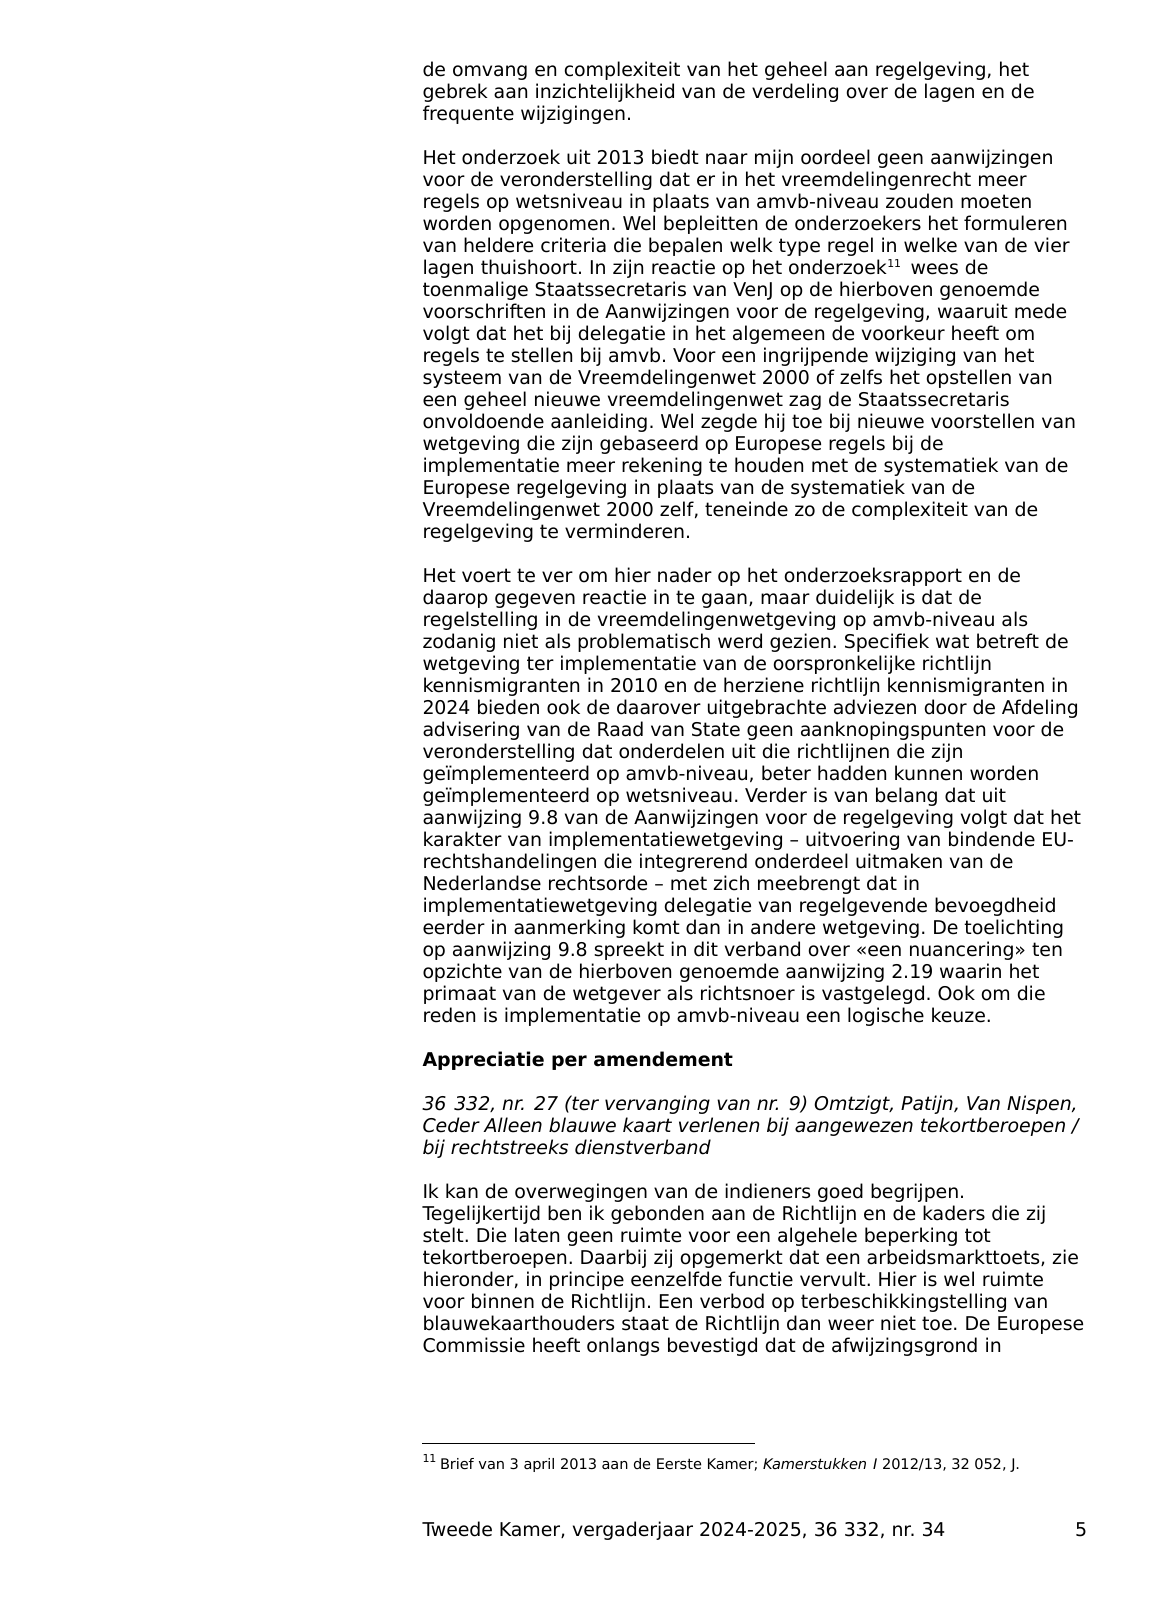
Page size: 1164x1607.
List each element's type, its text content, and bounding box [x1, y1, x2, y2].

text Brief van 3 april 2013 aan de Eerste Kamer; Kamerstukken I 2012/13, 32 052, J. [422, 1452, 1087, 1474]
text Ik kan de overwegingen van de indieners goed begrijpen. Tegelijkertijd ben ik gebonden aan de Richtlijn en de kaders die zij stelt. Die laten geen ruimte voor een algehele beperking tot tekortberoepen. Daarbij zij opgemerkt dat een arbeidsmarkttoets, zie hieronder, in principe eenzelfde functie vervult. Hier is wel ruimte voor binnen de Richtlijn. Een verbod op terbeschikkingstelling van blauwekaarthouders staat de Richtlijn dan weer niet toe. De Europese Commissie heeft onlangs bevestigd dat de afwijzingsgrond in [422, 1181, 1087, 1357]
text Het voert te ver om hier nader op het onderzoeksrapport en de daarop gegeven reactie in te gaan, maar duidelijk is dat de regelstelling in de vreemdelingenwetgeving op amvb-niveau als zodanig niet als problematisch werd gezien. Specifiek wat betreft de wetgeving ter implementatie van de oorspronkelijke richtlijn kennismigranten in 2010 en de herziene richtlijn kennismigranten in 2024 bieden ook de daarover uitgebrachte adviezen door de Afdeling advisering van de Raad van State geen aanknopingspunten voor de veronderstelling dat onderdelen uit die richtlijnen die zijn geïmplementeerd op amvb-niveau, beter hadden kunnen worden geïmplementeerd op wetsniveau. Verder is van belang dat uit aanwijzing 9.8 van de Aanwijzingen voor de regelgeving volgt dat het karakter van implementatiewetgeving – uitvoering van bindende EU-rechtshandelingen die integrerend onderdeel uitmaken van de Nederlandse rechtsorde – met zich meebrengt dat in implementatiewetgeving delegatie van regelgevende bevoegdheid eerder in aanmerking komt dan in andere wetgeving. De toelichting op aanwijzing 9.8 spreekt in dit verband over «een nuancering» ten opzichte van de hierboven genoemde aanwijzing 2.19 waarin het primaat van de wetgever als richtsnoer is vastgelegd. Ook om die reden is implementatie op amvb-niveau een logische keuze. [422, 565, 1087, 1027]
subtitle Appreciatie per amendement [422, 1049, 1087, 1071]
text de omvang en complexiteit van het geheel aan regelgeving, het gebrek aan inzichtelijkheid van de verdeling over de lagen en de frequente wijzigingen. [422, 59, 1087, 125]
subtitle 36 332, nr. 27 (ter vervanging van nr. 9) Omtzigt, Patijn, Van Nispen, Ceder Alleen blauwe kaart verlenen bij aangewezen tekortberoepen / bij rechtstreeks dienstverband [422, 1093, 1087, 1159]
text Het onderzoek uit 2013 biedt naar mijn oordeel geen aanwijzingen voor de veronderstelling dat er in het vreemdelingenrecht meer regels op wetsniveau in plaats van amvb-niveau zouden moeten worden opgenomen. Wel bepleitten de onderzoekers het formuleren van heldere criteria die bepalen welk type regel in welke van de vier lagen thuishoort. In zijn reactie op het onderzoek wees de toenmalige Staatssecretaris van VenJ op de hierboven genoemde voorschriften in de Aanwijzingen voor de regelgeving, waaruit mede volgt dat het bij delegatie in het algemeen de voorkeur heeft om regels te stellen bij amvb. Voor een ingrijpende wijziging van het systeem van de Vreemdelingenwet 2000 of zelfs het opstellen van een geheel nieuwe vreemdelingenwet zag de Staatssecretaris onvoldoende aanleiding. Wel zegde hij toe bij nieuwe voorstellen van wetgeving die zijn gebaseerd op Europese regels bij de implementatie meer rekening te houden met de systematiek van de Europese regelgeving in plaats van de systematiek van de Vreemdelingenwet 2000 zelf, teneinde zo de complexiteit van de regelgeving te verminderen. [422, 147, 1087, 543]
